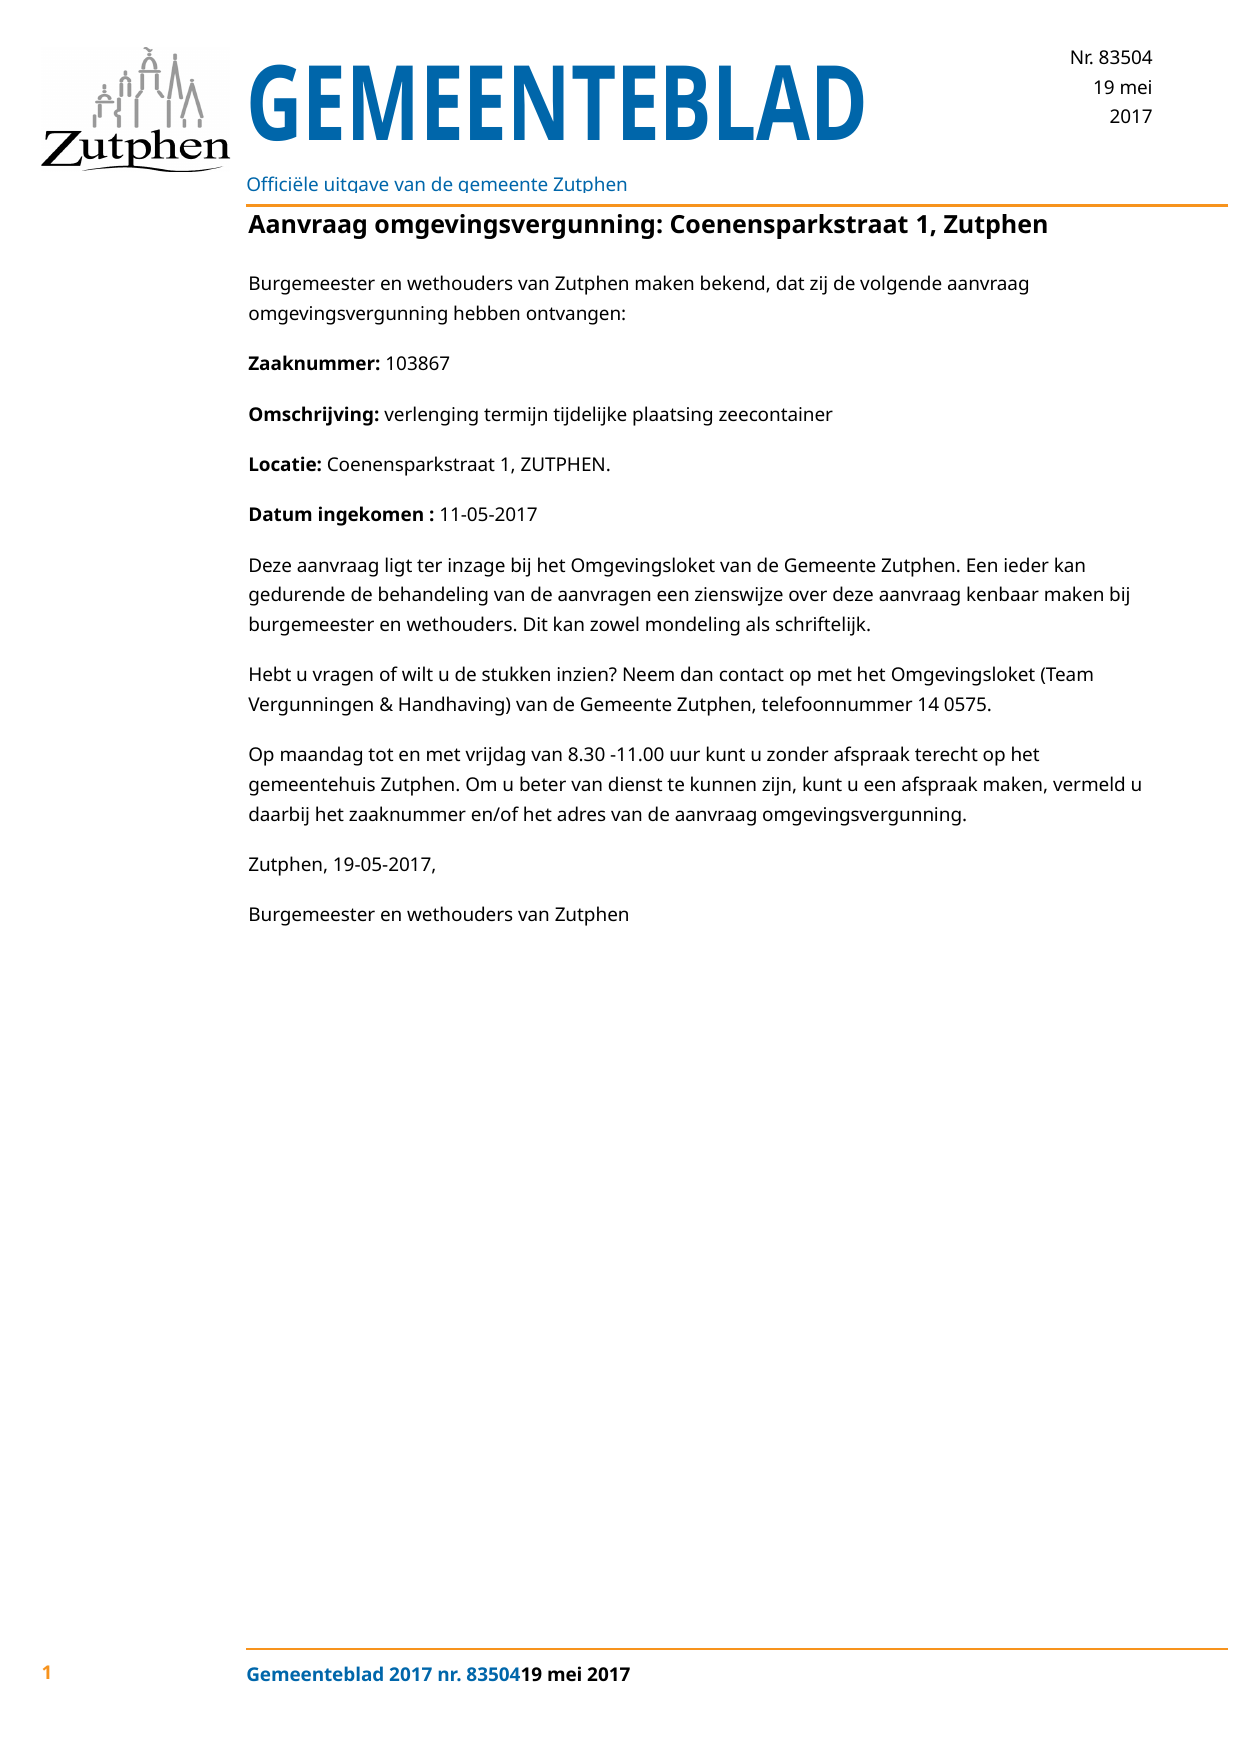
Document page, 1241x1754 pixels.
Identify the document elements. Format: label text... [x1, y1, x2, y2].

text Aanvraag omgevingsvergunning: Coenensparkstraat 1, Zutphen [248, 207, 1152, 241]
picture [41, 47, 231, 172]
text Zutphen, 19-05-2017, [248, 851, 1152, 877]
text Omschrijving: verlenging termijn tijdelijke plaatsing zeecontainer [248, 401, 1152, 426]
text Op maandag tot en met vrijdag van 8.30 -11.00 uur kunt u zonder afspraak terecht op het gemeentehuis Zutphen. Om u beter van dienst te kunnen zijn, kunt u een afspraak maken, vermeld u daarbij het zaaknummer en/of het adres van de aanvraag omgevingsvergunning. [248, 742, 1152, 826]
text Datum ingekomen : 11-05-2017 [248, 502, 1152, 527]
text Deze aanvraag ligt ter inzage bij het Omgevingsloket van de Gemeente Zutphen. Een ieder kan gedurende de behandeling van de aanvragen een zienswijze over deze aanvraag kenbaar maken bij burgemeester en wethouders. Dit kan zowel mondeling als schriftelijk. [248, 552, 1152, 637]
text Zaaknummer: 103867 [248, 350, 1152, 376]
text Hebt u vragen of wilt u de stukken inzien? Neem dan contact op met het Omgevingsloket (Team Vergunningen & Handhaving) van de Gemeente Zutphen, telefoonnummer 14 0575. [248, 662, 1152, 717]
text Locatie: Coenensparkstraat 1, ZUTPHEN. [248, 451, 1152, 477]
text Burgemeester en wethouders van Zutphen maken bekend, dat zij de volgende aanvraag omgevingsvergunning hebben ontvangen: [248, 270, 1152, 326]
text Burgemeester en wethouders van Zutphen [248, 902, 1152, 927]
